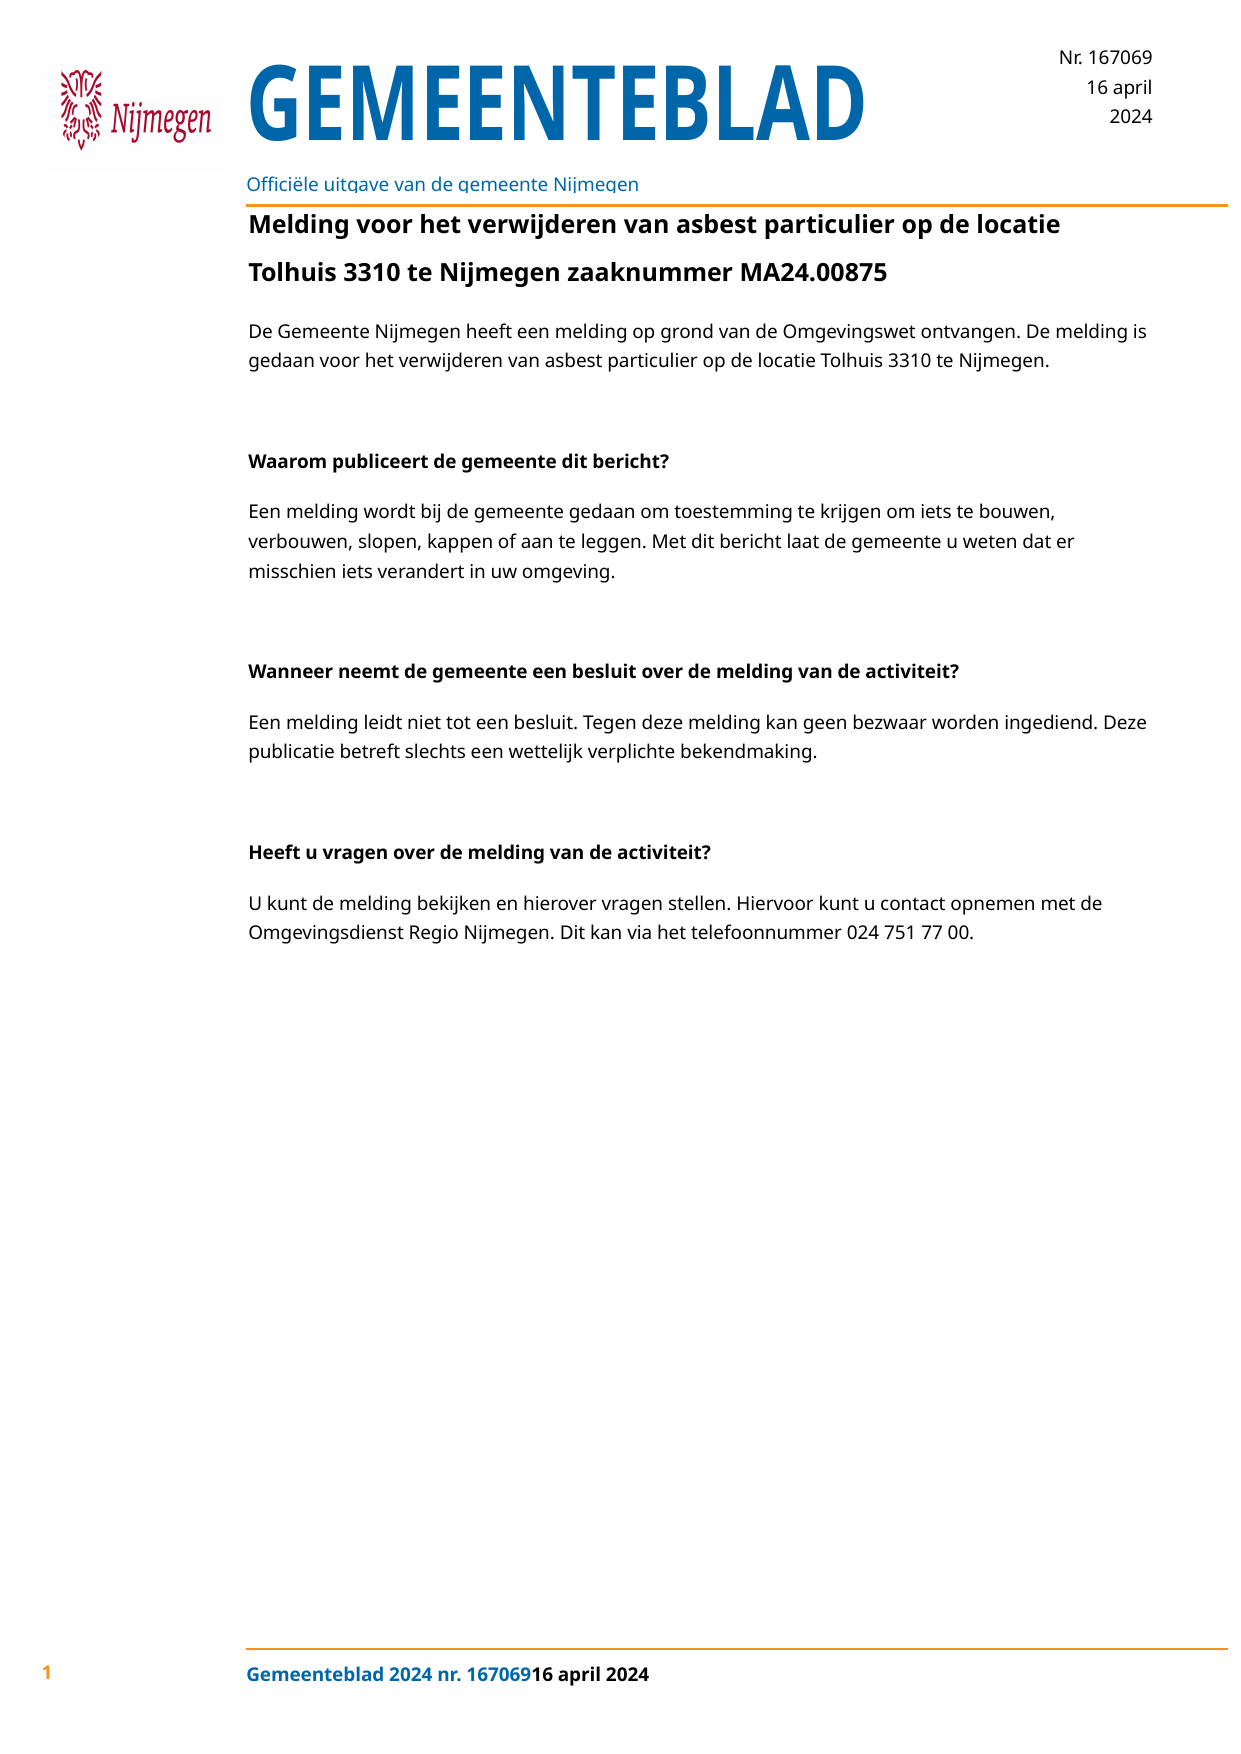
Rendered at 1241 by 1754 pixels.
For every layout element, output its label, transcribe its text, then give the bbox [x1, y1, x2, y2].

text De Gemeente Nijmegen heeft een melding op grond van de Omgevingswet ontvangen. De melding is gedaan voor het verwijderen van asbest particulier op de locatie Tolhuis 3310 te Nijmegen. [248, 318, 1152, 373]
text U kunt de melding bekijken en hierover vragen stellen. Hiervoor kunt u contact opnemen met de Omgevingsdienst Regio Nijmegen. Dit kan via het telefoonnummer 024 751 77 00. [248, 890, 1152, 945]
text Melding voor het verwijderen van asbest particulier op de locatie Tolhuis 3310 te Nijmegen zaaknummer MA24.00875 [248, 207, 1152, 288]
text Heeft u vragen over de melding van de activiteit? [248, 839, 1152, 865]
text Waarom publiceert de gemeente dit bericht? [248, 448, 1152, 474]
picture [41, 47, 231, 172]
text Wanneer neemt de gemeente een besluit over de melding van de activiteit? [248, 659, 1152, 684]
text Een melding wordt bij de gemeente gedaan om toestemming te krijgen om iets te bouwen, verbouwen, slopen, kappen of aan te leggen. Met dit bericht laat de gemeente u weten dat er misschien iets verandert in uw omgeving. [248, 499, 1152, 584]
text Een melding leidt niet tot een besluit. Tegen deze melding kan geen bezwaar worden ingediend. Deze publicatie betreft slechts een wettelijk verplichte bekendmaking. [248, 709, 1152, 764]
